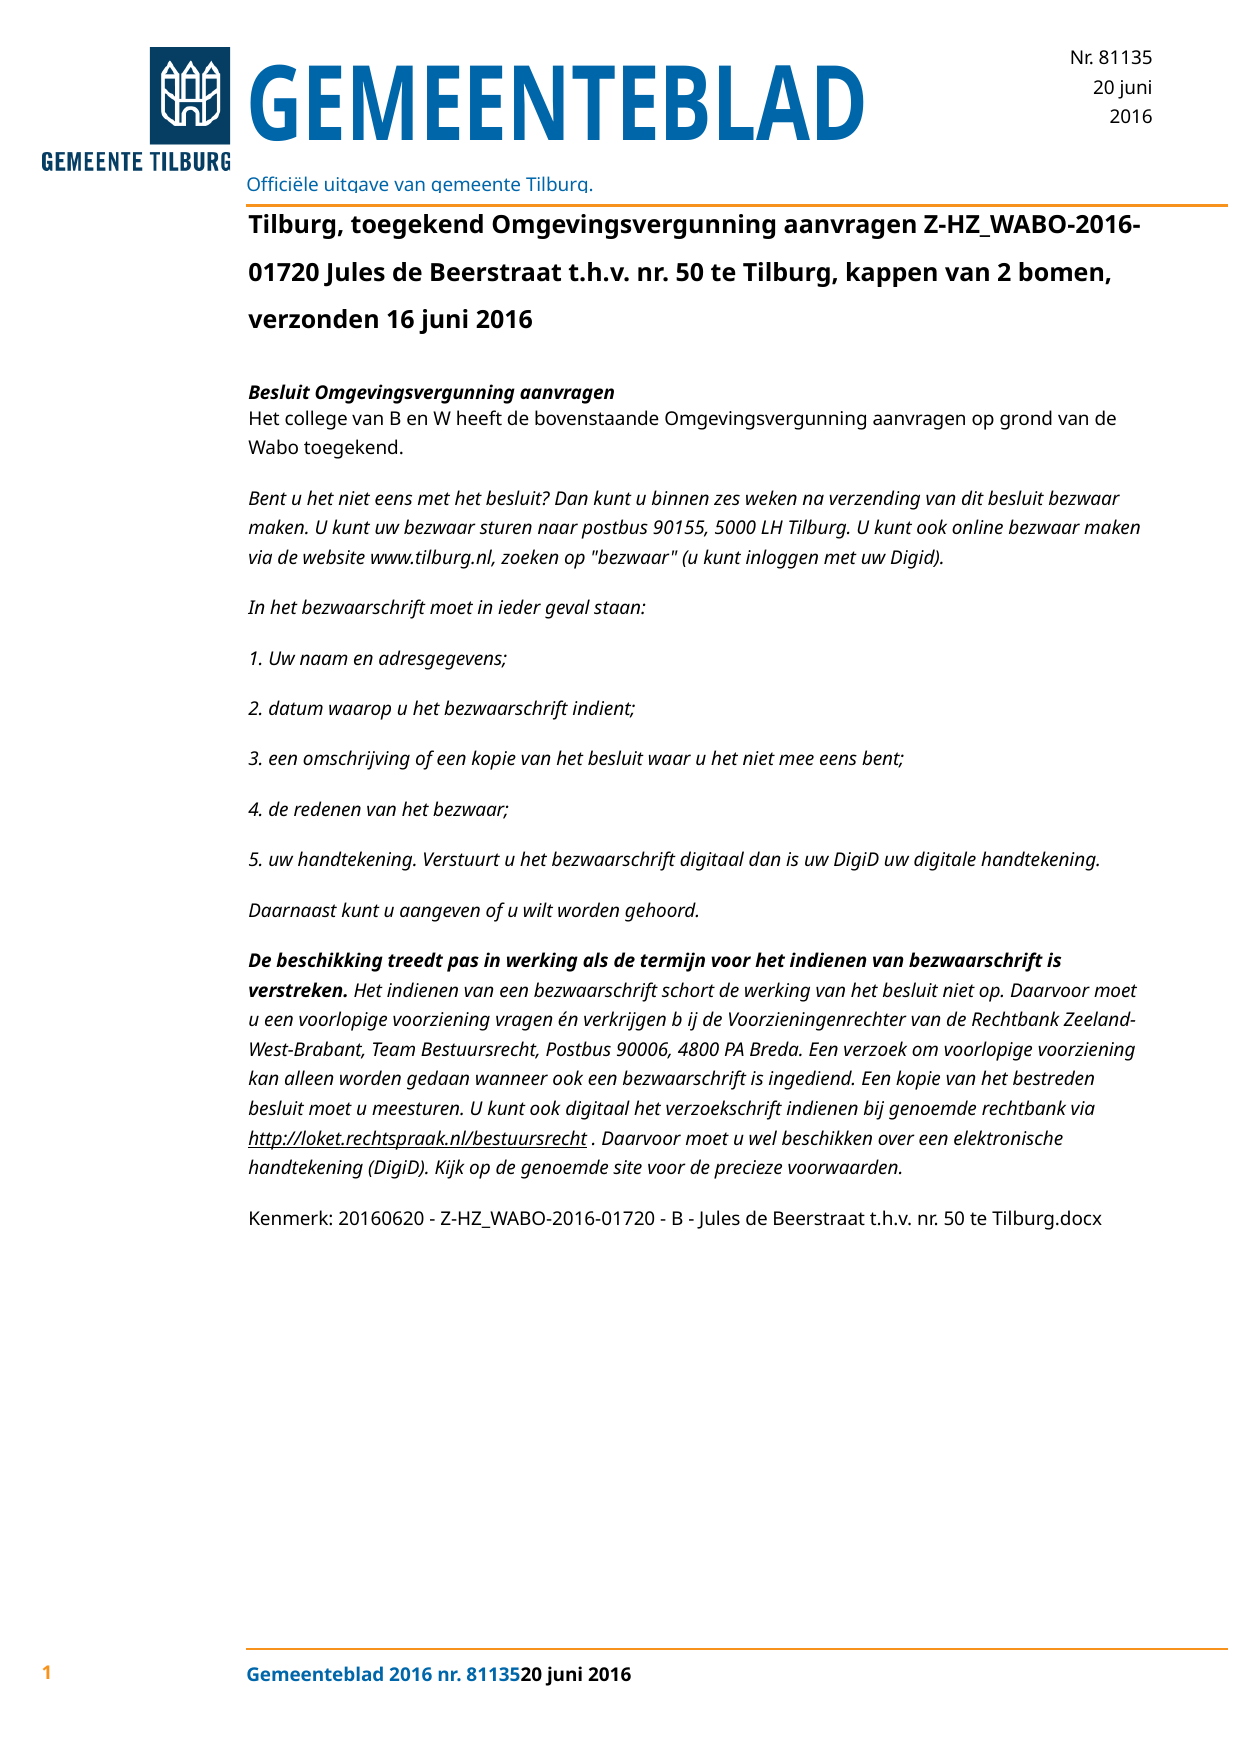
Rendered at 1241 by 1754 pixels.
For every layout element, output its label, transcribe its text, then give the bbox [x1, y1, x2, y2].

text 5. uw handtekening. Verstuurt u het bezwaarschrift digitaal dan is uw DigiD uw digitale handtekening. [248, 846, 1152, 872]
text 3. een omschrijving of een kopie van het besluit waar u het niet mee eens bent; [248, 746, 1152, 771]
text 4. de redenen van het bezwaar; [248, 796, 1152, 822]
text Daarnaast kunt u aangeven of u wilt worden gehoord. [248, 897, 1152, 923]
text 2. datum waarop u het bezwaarschrift indient; [248, 695, 1152, 721]
text Besluit Omgevingsvergunning aanvragen [248, 379, 1152, 405]
text In het bezwaarschrift moet in ieder geval staan: [248, 594, 1152, 620]
text De beschikking treedt pas in werking als de termijn voor het indienen van bezwaarschrift is verstreken. Het indienen van een bezwaarschrift schort de werking van het besluit niet op. Daarvoor moet u een voorlopige voorziening vragen én verkrijgen b ij de Voorzieningenrechter van de Rechtbank Zeeland-West-Brabant, Team Bestuursrecht, Postbus 90006, 4800 PA Breda. Een verzoek om voorlopige voorziening kan alleen worden gedaan wanneer ook een bezwaarschrift is ingediend. Een kopie van het bestreden besluit moet u meesturen. U kunt ook digitaal het verzoekschrift indienen bij genoemde rechtbank via http://loket.rechtspraak.nl/bestuursrecht . Daarvoor moet u wel beschikken over een elektronische handtekening (DigiD). Kijk op de genoemde site voor de precieze voorwaarden. [248, 947, 1152, 1180]
text Kenmerk: 20160620 - Z-HZ_WABO-2016-01720 - B - Jules de Beerstraat t.h.v. nr. 50 te Tilburg.docx [248, 1205, 1152, 1231]
text Tilburg, toegekend Omgevingsvergunning aanvragen Z-HZ_WABO-2016-01720 Jules de Beerstraat t.h.v. nr. 50 te Tilburg, kappen van 2 bomen, verzonden 16 juni 2016 [248, 207, 1152, 336]
text Het college van B en W heeft de bovenstaande Omgevingsvergunning aanvragen op grond van de Wabo toegekend. [248, 405, 1152, 460]
picture [41, 47, 231, 172]
text Bent u het niet eens met het besluit? Dan kunt u binnen zes weken na verzending van dit besluit bezwaar maken. U kunt uw bezwaar sturen naar postbus 90155, 5000 LH Tilburg. U kunt ook online bezwaar maken via de website www.tilburg.nl, zoeken op "bezwaar" (u kunt inloggen met uw Digid). [248, 485, 1152, 570]
text 1. Uw naam en adresgegevens; [248, 645, 1152, 671]
